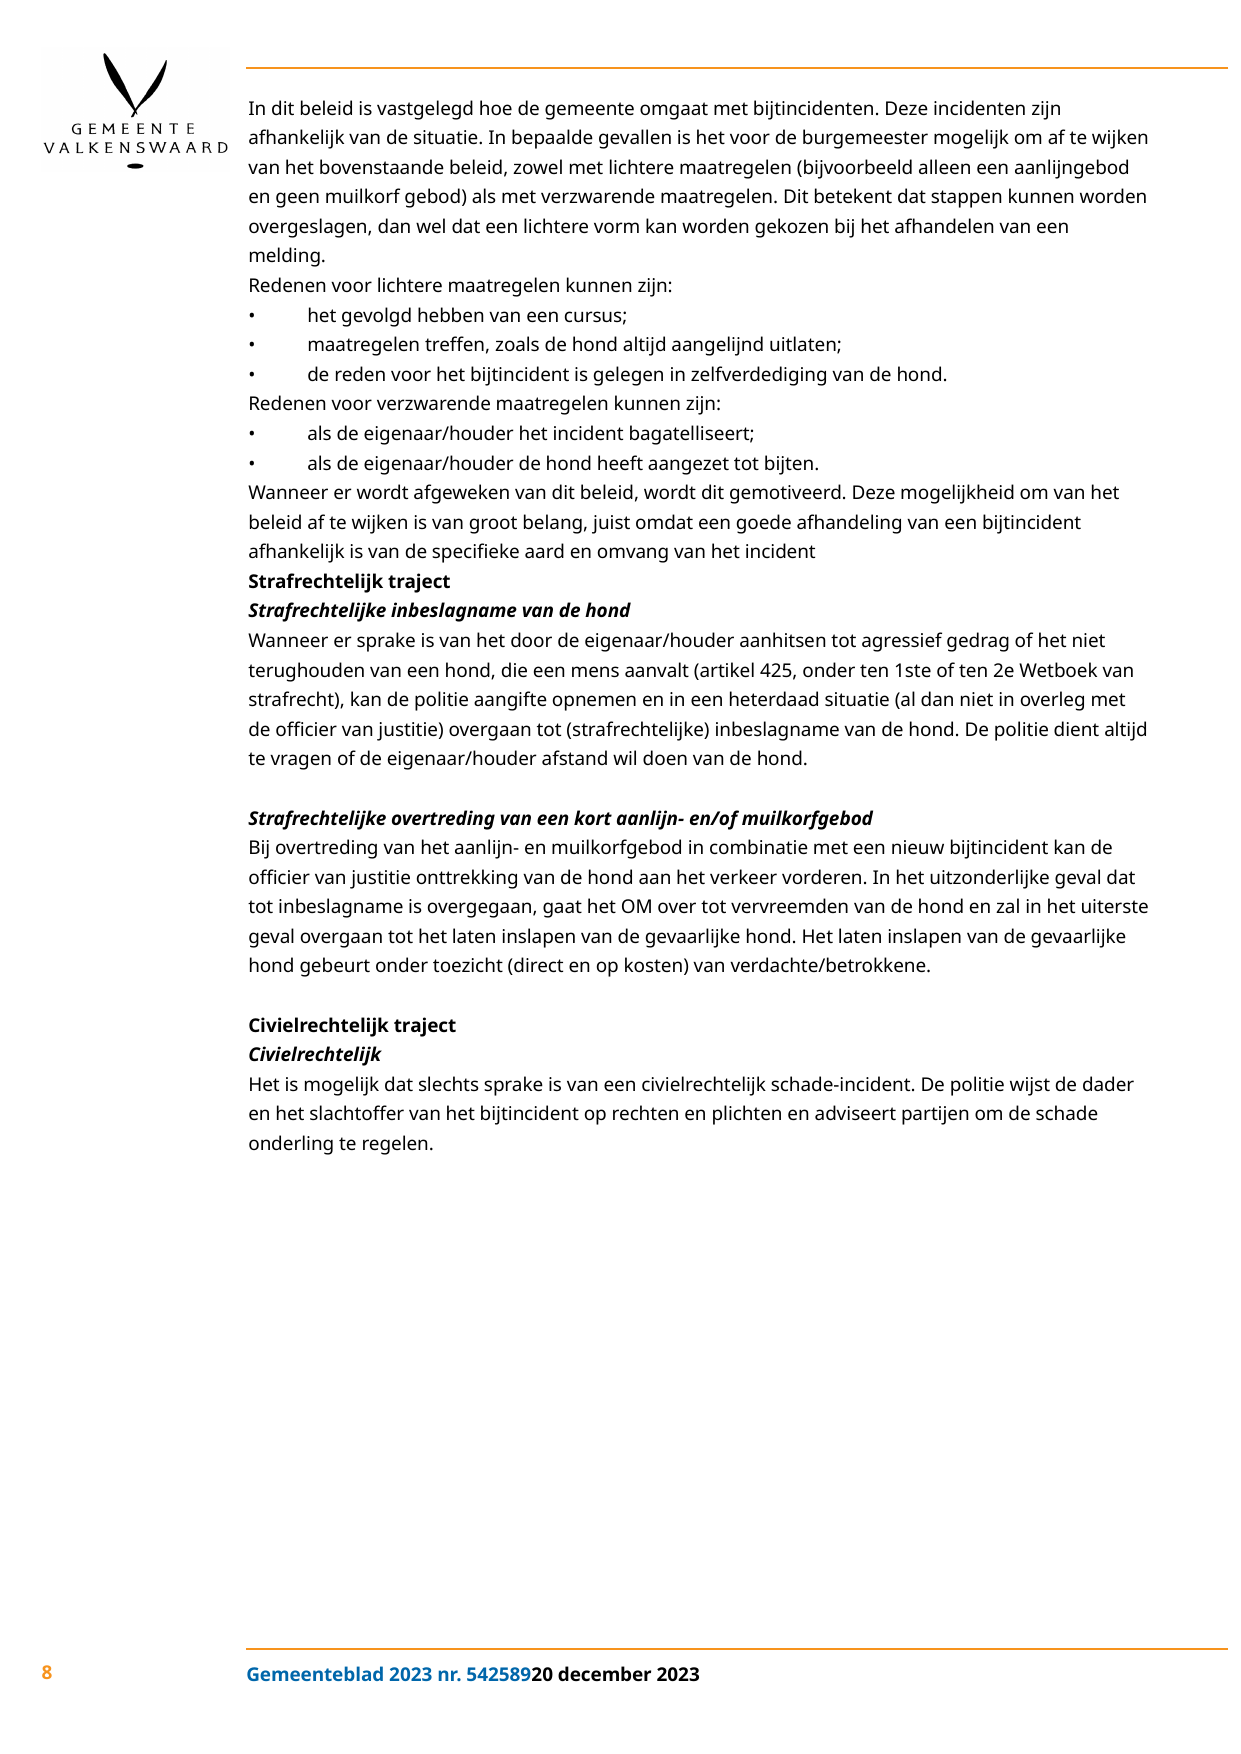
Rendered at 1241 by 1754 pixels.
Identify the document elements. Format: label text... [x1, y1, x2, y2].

list het gevolgd hebben van een cursus; [248, 302, 1152, 328]
list als de eigenaar/houder de hond heeft aangezet tot bijten. [248, 450, 1152, 476]
text Strafrechtelijke overtreding van een kort aanlijn- en/of muilkorfgebod [248, 805, 1152, 831]
text Strafrechtelijke inbeslagname van de hond [248, 598, 1152, 623]
text Redenen voor lichtere maatregelen kunnen zijn: [248, 272, 1152, 298]
list als de eigenaar/houder het incident bagatelliseert; [248, 420, 1152, 446]
text Redenen voor verzwarende maatregelen kunnen zijn: [248, 391, 1152, 416]
list maatregelen treffen, zoals de hond altijd aangelijnd uitlaten; [248, 331, 1152, 357]
text Bij overtreding van het aanlijn- en muilkorfgebod in combinatie met een nieuw bijtincident kan de officier van justitie onttrekking van de hond aan het verkeer vorderen. In het uitzonderlijke geval dat tot inbeslagname is overgegaan, gaat het OM over tot vervreemden van de hond en zal in het uiterste geval overgaan tot het laten inslapen van de gevaarlijke hond. Het laten inslapen van de gevaarlijke hond gebeurt onder toezicht (direct en op kosten) van verdachte/betrokkene. [248, 834, 1152, 978]
picture [41, 47, 231, 172]
text Het is mogelijk dat slechts sprake is van een civielrechtelijk schade-incident. De politie wijst de dader en het slachtoffer van het bijtincident op rechten en plichten en adviseert partijen om de schade onderling te regelen. [248, 1071, 1152, 1156]
text Wanneer er sprake is van het door de eigenaar/houder aanhitsen tot agressief gedrag of het niet terughouden van een hond, die een mens aanvalt (artikel 425, onder ten 1ste of ten 2e Wetboek van strafrecht), kan de politie aangifte opnemen en in een heterdaad situatie (al dan niet in overleg met de officier van justitie) overgaan tot (strafrechtelijke) inbeslagname van de hond. De politie dient altijd te vragen of de eigenaar/houder afstand wil doen van de hond. [248, 627, 1152, 771]
text Civielrechtelijk traject [248, 1012, 1152, 1038]
text In dit beleid is vastgelegd hoe de gemeente omgaat met bijtincidenten. Deze incidenten zijn afhankelijk van de situatie. In bepaalde gevallen is het voor de burgemeester mogelijk om af te wijken van het bovenstaande beleid, zowel met lichtere maatregelen (bijvoorbeeld alleen een aanlijngebod en geen muilkorf gebod) als met verzwarende maatregelen. Dit betekent dat stappen kunnen worden overgeslagen, dan wel dat een lichtere vorm kan worden gekozen bij het afhandelen van een melding. [248, 95, 1152, 268]
text Wanneer er wordt afgeweken van dit beleid, wordt dit gemotiveerd. Deze mogelijkheid om van het beleid af te wijken is van groot belang, juist omdat een goede afhandeling van een bijtincident afhankelijk is van de specifieke aard en omvang van het incident [248, 479, 1152, 564]
text Strafrechtelijk traject [248, 568, 1152, 594]
text Civielrechtelijk [248, 1041, 1152, 1067]
list de reden voor het bijtincident is gelegen in zelfverdediging van de hond. [248, 361, 1152, 387]
